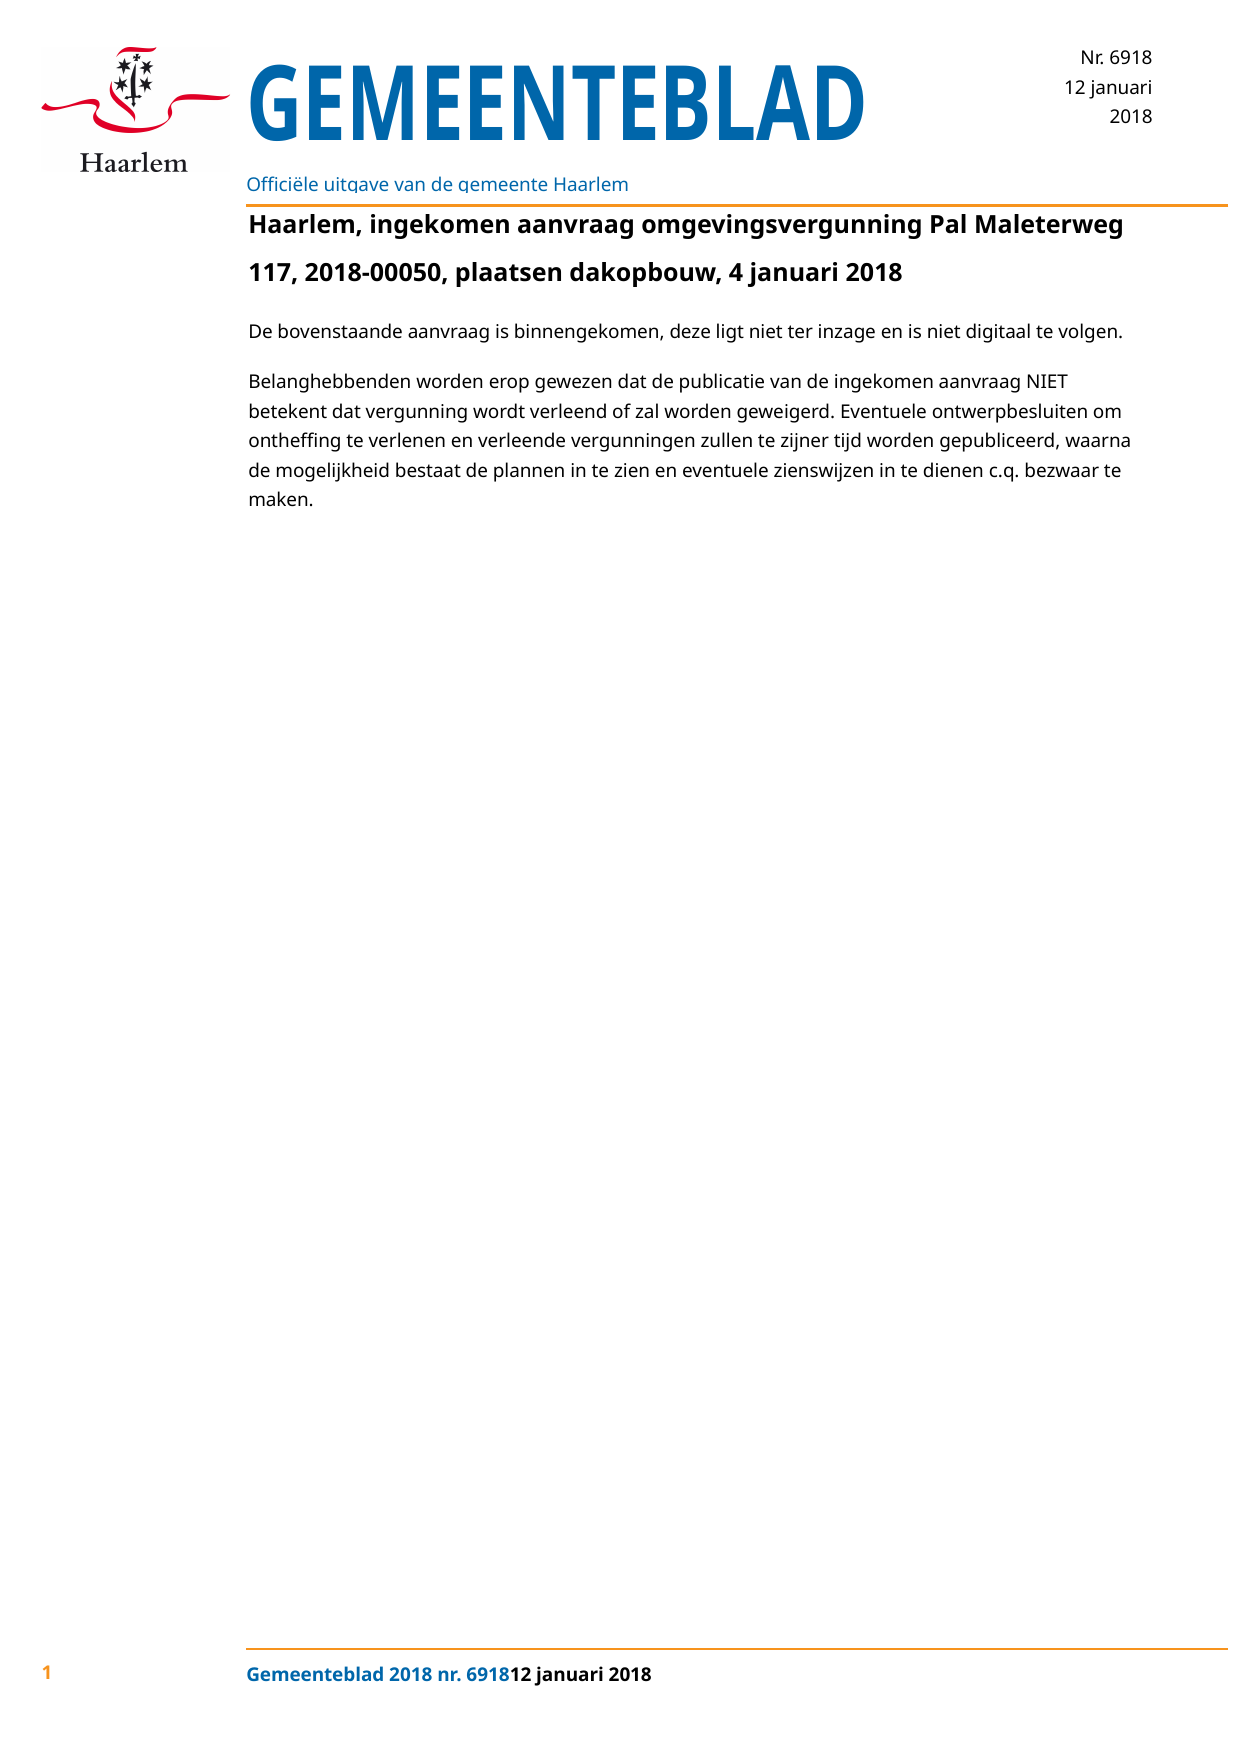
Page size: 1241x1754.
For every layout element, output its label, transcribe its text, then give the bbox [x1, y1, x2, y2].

text Belanghebbenden worden erop gewezen dat de publicatie van de ingekomen aanvraag NIET betekent dat vergunning wordt verleend of zal worden geweigerd. Eventuele ontwerpbesluiten om ontheffing te verlenen en verleende vergunningen zullen te zijner tijd worden gepubliceerd, waarna de mogelijkheid bestaat de plannen in te zien en eventuele zienswijzen in te dienen c.q. bezwaar te maken. [248, 368, 1152, 512]
text Haarlem, ingekomen aanvraag omgevingsvergunning Pal Maleterweg 117, 2018-00050, plaatsen dakopbouw, 4 januari 2018 [248, 207, 1152, 288]
text De bovenstaande aanvraag is binnengekomen, deze ligt niet ter inzage en is niet digitaal te volgen. [248, 318, 1152, 344]
picture [41, 47, 231, 172]
